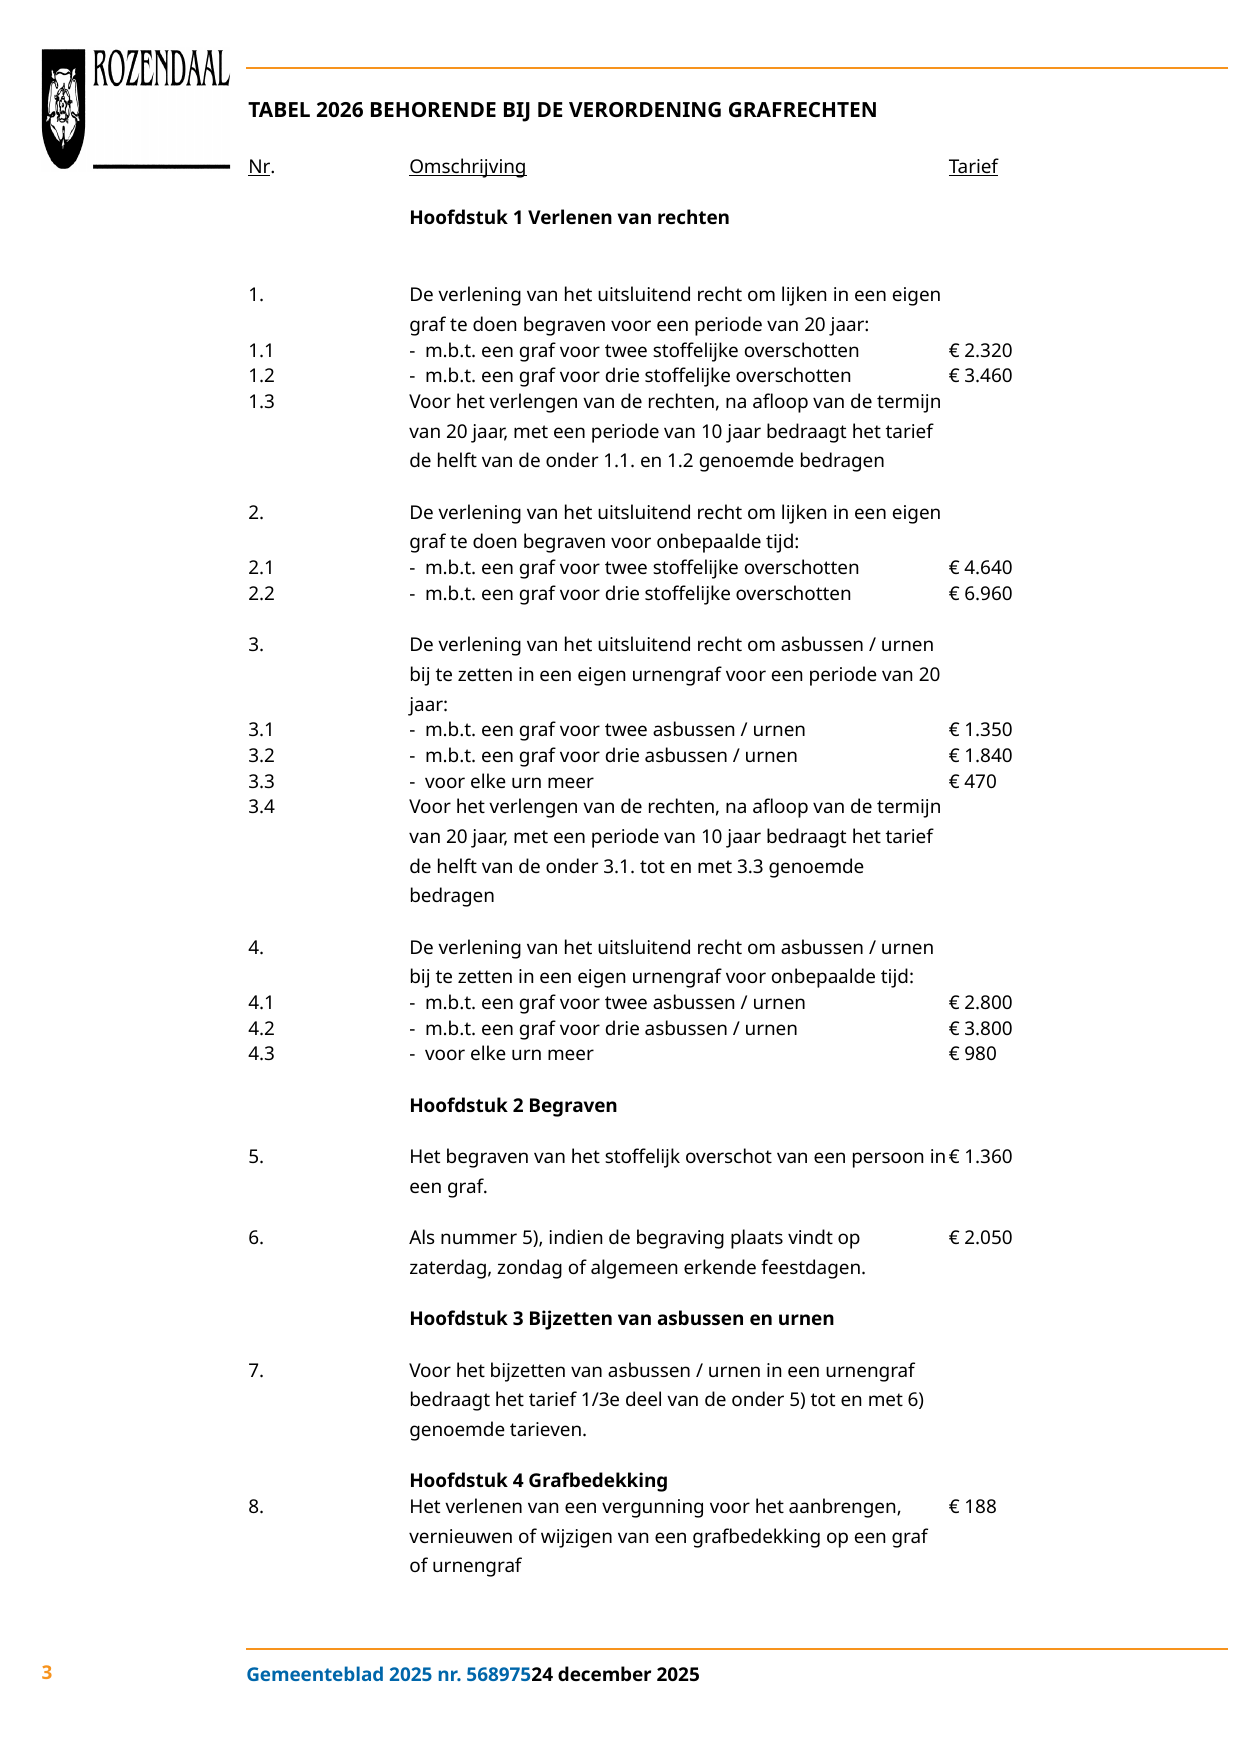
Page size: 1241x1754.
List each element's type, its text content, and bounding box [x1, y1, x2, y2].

table_cell [409, 473, 948, 499]
table_cell [409, 1066, 948, 1092]
table_cell - voor elke urn meer [409, 1041, 948, 1066]
table_cell [949, 499, 1152, 554]
table_cell [949, 606, 1152, 632]
table_cell [248, 1118, 409, 1143]
table_cell [949, 1306, 1152, 1331]
table_cell - m.b.t. een graf voor twee stoffelijke overschotten [409, 337, 948, 363]
table_cell 3.2 [248, 742, 409, 768]
table_cell [248, 1066, 409, 1092]
table_cell 4. [248, 934, 409, 989]
table_cell 1.2 [248, 363, 409, 388]
table_cell [248, 908, 409, 934]
table_cell - m.b.t. een graf voor drie asbussen / urnen [409, 742, 948, 768]
table_cell [248, 1442, 409, 1468]
table_cell [949, 473, 1152, 499]
table_cell [248, 1092, 409, 1118]
table_cell Hoofdstuk 4 Grafbedekking [409, 1468, 948, 1493]
table_cell € 188 [949, 1494, 1152, 1578]
table_cell 4.3 [248, 1041, 409, 1066]
table_cell [949, 1468, 1152, 1493]
table_cell [949, 179, 1152, 204]
table_cell 8. [248, 1494, 409, 1578]
table_cell [949, 1280, 1152, 1306]
table_cell [949, 256, 1152, 282]
table_cell [409, 1280, 948, 1306]
table_cell 1.3 [248, 389, 409, 473]
table_cell - m.b.t. een graf voor drie asbussen / urnen [409, 1015, 948, 1041]
table_cell € 6.960 [949, 580, 1152, 606]
table_cell [409, 179, 948, 204]
table_cell 4.1 [248, 989, 409, 1015]
picture [41, 47, 231, 172]
table_cell - m.b.t. een graf voor twee asbussen / urnen [409, 716, 948, 742]
table_cell € 1.840 [949, 742, 1152, 768]
table_cell [949, 1578, 1152, 1604]
table_cell 3.4 [248, 794, 409, 908]
table_cell [409, 230, 948, 256]
table_cell Als nummer 5), indien de begraving plaats vindt op zaterdag, zondag of algemeen erkende feestdagen. [409, 1225, 948, 1280]
table_cell [949, 632, 1152, 716]
table_cell - m.b.t. een graf voor twee asbussen / urnen [409, 989, 948, 1015]
table_cell Voor het verlengen van de rechten, na afloop van de termijn van 20 jaar, met een periode van 10 jaar bedraagt het tarief de helft van de onder 3.1. tot en met 3.3 genoemde bedragen [409, 794, 948, 908]
table_cell [949, 1118, 1152, 1143]
table_cell De verlening van het uitsluitend recht om lijken in een eigen graf te doen begraven voor onbepaalde tijd: [409, 499, 948, 554]
table_cell [949, 934, 1152, 989]
table_cell 3.3 [248, 768, 409, 794]
table_cell 2.2 [248, 580, 409, 606]
table_cell [248, 1306, 409, 1331]
table_cell € 1.360 [949, 1144, 1152, 1199]
table_cell [949, 1357, 1152, 1442]
table_cell 2.1 [248, 554, 409, 580]
table_cell [949, 1331, 1152, 1357]
table_cell - voor elke urn meer [409, 768, 948, 794]
table_cell - m.b.t. een graf voor twee stoffelijke overschotten [409, 554, 948, 580]
table_cell 7. [248, 1357, 409, 1442]
table_cell Voor het bijzetten van asbussen / urnen in een urnengraf bedraagt het tarief 1/3e deel van de onder 5) tot en met 6) genoemde tarieven. [409, 1357, 948, 1442]
table_cell 6. [248, 1225, 409, 1280]
table_cell [248, 1280, 409, 1306]
table_cell 1.1 [248, 337, 409, 363]
table_cell [248, 179, 409, 204]
table_cell [409, 908, 948, 934]
table_header Nr. [248, 153, 409, 179]
table_cell 4.2 [248, 1015, 409, 1041]
table_cell [248, 1578, 409, 1604]
table_cell [949, 282, 1152, 337]
table_cell [949, 908, 1152, 934]
table_cell € 470 [949, 768, 1152, 794]
table_cell € 2.050 [949, 1225, 1152, 1280]
table_cell [949, 1199, 1152, 1224]
table_header Omschrijving [409, 153, 948, 179]
table_cell [248, 205, 409, 230]
table_cell 3.1 [248, 716, 409, 742]
table_cell [248, 606, 409, 632]
table_cell - m.b.t. een graf voor drie stoffelijke overschotten [409, 580, 948, 606]
table_cell [248, 256, 409, 282]
table_cell [409, 606, 948, 632]
table_cell - m.b.t. een graf voor drie stoffelijke overschotten [409, 363, 948, 388]
table_cell [949, 1092, 1152, 1118]
table_cell € 980 [949, 1041, 1152, 1066]
table_cell [248, 230, 409, 256]
table_cell De verlening van het uitsluitend recht om asbussen / urnen bij te zetten in een eigen urnengraf voor een periode van 20 jaar: [409, 632, 948, 716]
table_cell [949, 1442, 1152, 1468]
table_cell [949, 230, 1152, 256]
table_cell Hoofdstuk 2 Begraven [409, 1092, 948, 1118]
table_cell De verlening van het uitsluitend recht om lijken in een eigen graf te doen begraven voor een periode van 20 jaar: [409, 282, 948, 337]
table_cell [409, 1442, 948, 1468]
table_cell € 3.800 [949, 1015, 1152, 1041]
table_cell [949, 1066, 1152, 1092]
table_cell [248, 473, 409, 499]
table_cell Hoofdstuk 3 Bijzetten van asbussen en urnen [409, 1306, 948, 1331]
table_cell [949, 389, 1152, 473]
table_cell [248, 1468, 409, 1493]
table_cell [409, 1578, 948, 1604]
table_cell [248, 1331, 409, 1357]
table_header Tarief [949, 153, 1152, 179]
table_cell [949, 205, 1152, 230]
table_cell 3. [248, 632, 409, 716]
table_cell Het verlenen van een vergunning voor het aanbrengen, vernieuwen of wijzigen van een grafbedekking op een graf of urnengraf [409, 1494, 948, 1578]
table_cell Het begraven van het stoffelijk overschot van een persoon in een graf. [409, 1144, 948, 1199]
table_cell € 2.800 [949, 989, 1152, 1015]
table_cell [409, 1331, 948, 1357]
table_cell 1. [248, 282, 409, 337]
text TABEL 2026 BEHORENDE BIJ DE VERORDENING GRAFRECHTEN [248, 95, 1152, 123]
table_cell [409, 256, 948, 282]
table_cell [409, 1118, 948, 1143]
table_cell Hoofdstuk 1 Verlenen van rechten [409, 205, 948, 230]
table_cell Voor het verlengen van de rechten, na afloop van de termijn van 20 jaar, met een periode van 10 jaar bedraagt het tarief de helft van de onder 1.1. en 1.2 genoemde bedragen [409, 389, 948, 473]
table_cell [409, 1199, 948, 1224]
table_cell € 3.460 [949, 363, 1152, 388]
table_cell [949, 794, 1152, 908]
table_cell € 2.320 [949, 337, 1152, 363]
table_cell € 4.640 [949, 554, 1152, 580]
table_cell [248, 1199, 409, 1224]
table_cell € 1.350 [949, 716, 1152, 742]
table_cell De verlening van het uitsluitend recht om asbussen / urnen bij te zetten in een eigen urnengraf voor onbepaalde tijd: [409, 934, 948, 989]
table_cell 2. [248, 499, 409, 554]
table_cell 5. [248, 1144, 409, 1199]
